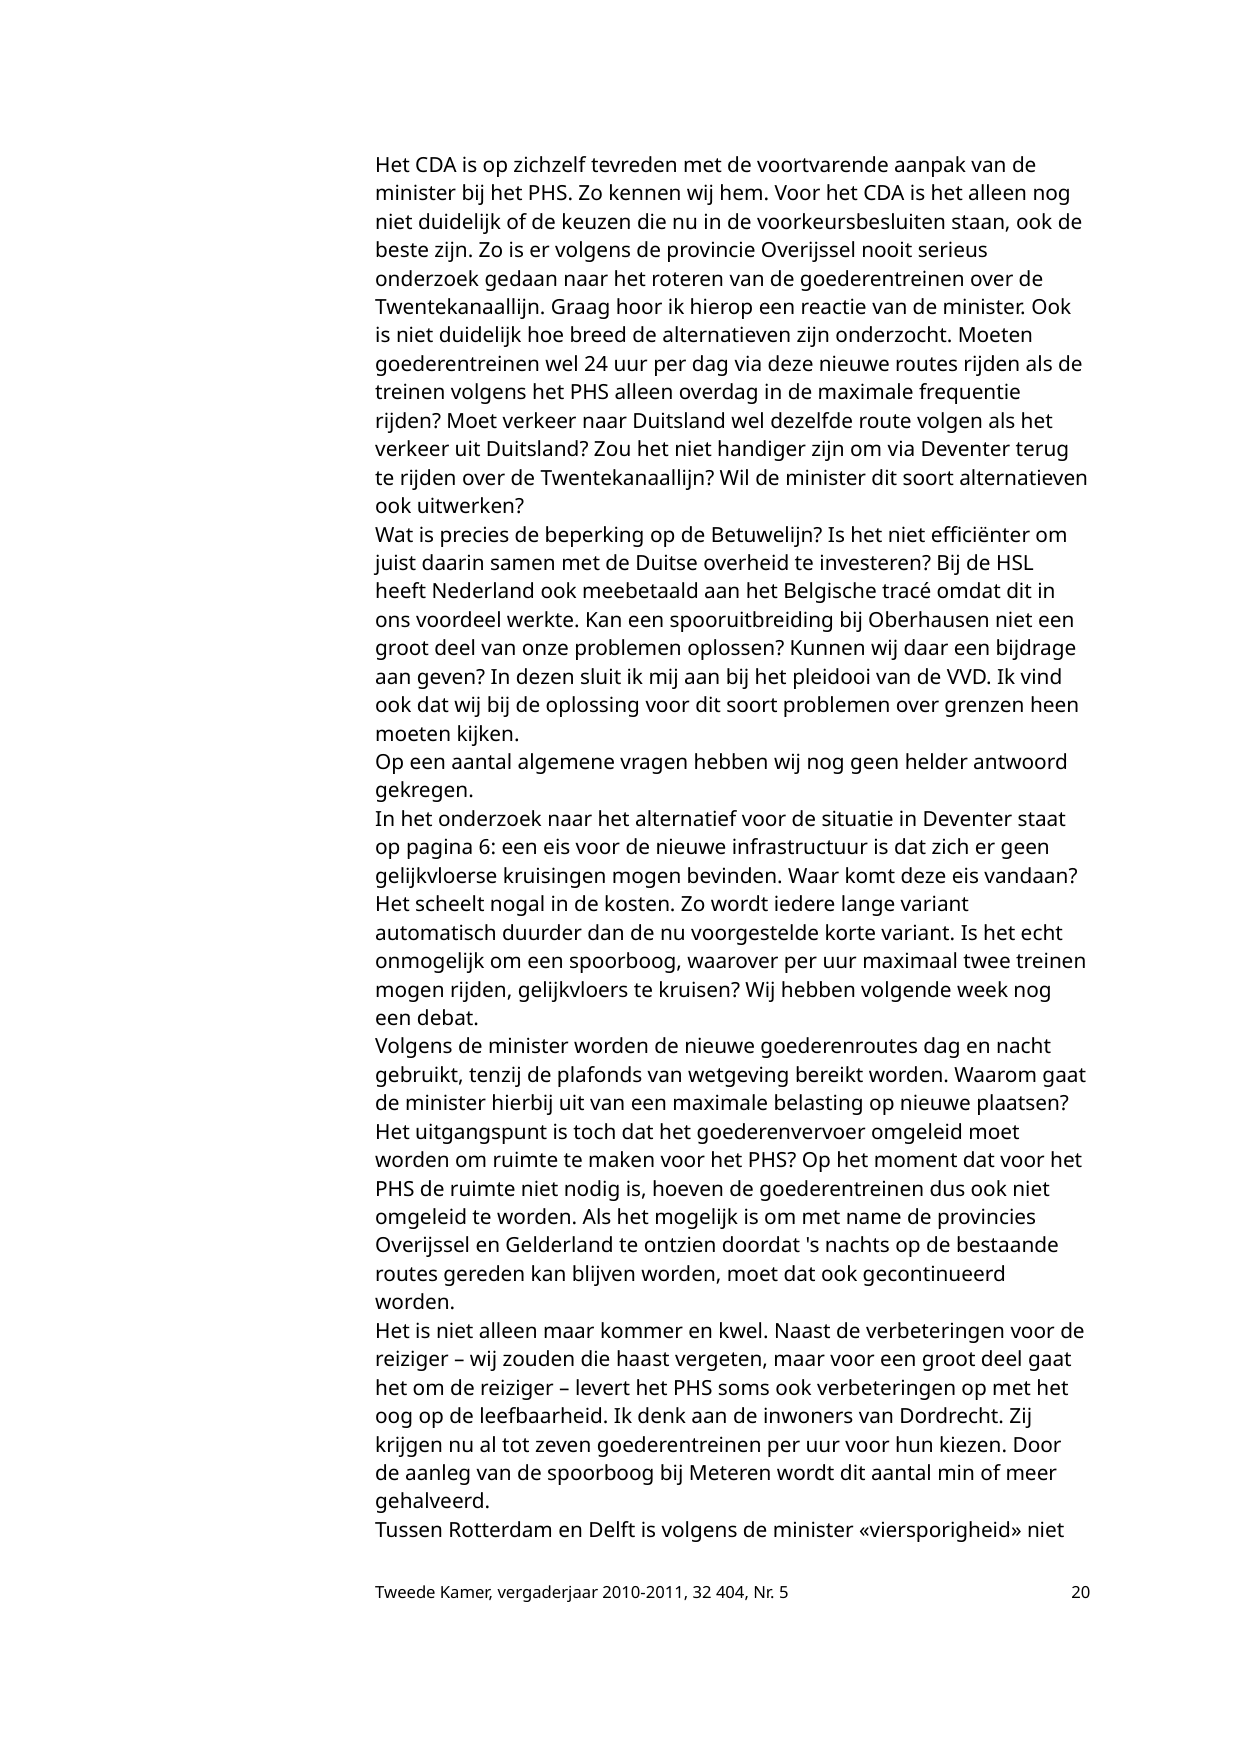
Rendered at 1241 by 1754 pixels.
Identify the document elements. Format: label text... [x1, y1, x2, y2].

text Op een aantal algemene vragen hebben wij nog geen helder antwoord gekregen. [375, 747, 1090, 804]
text In het onderzoek naar het alternatief voor de situatie in Deventer staat op pagina 6: een eis voor de nieuwe infrastructuur is dat zich er geen gelijkvloerse kruisingen mogen bevinden. Waar komt deze eis vandaan? Het scheelt nogal in de kosten. Zo wordt iedere lange variant automatisch duurder dan de nu voorgestelde korte variant. Is het echt onmogelijk om een spoorboog, waarover per uur maximaal twee treinen mogen rijden, gelijkvloers te kruisen? Wij hebben volgende week nog een debat. [375, 804, 1090, 1032]
text Het is niet alleen maar kommer en kwel. Naast de verbeteringen voor de reiziger – wij zouden die haast vergeten, maar voor een groot deel gaat het om de reiziger – levert het PHS soms ook verbeteringen op met het oog op de leefbaarheid. Ik denk aan de inwoners van Dordrecht. Zij krijgen nu al tot zeven goederentreinen per uur voor hun kiezen. Door de aanleg van de spoorboog bij Meteren wordt dit aantal min of meer gehalveerd. [375, 1316, 1090, 1515]
text Tussen Rotterdam en Delft is volgens de minister «viersporigheid» niet [375, 1515, 1090, 1543]
text Volgens de minister worden de nieuwe goederenroutes dag en nacht gebruikt, tenzij de plafonds van wetgeving bereikt worden. Waarom gaat de minister hierbij uit van een maximale belasting op nieuwe plaatsen? Het uitgangspunt is toch dat het goederenvervoer omgeleid moet worden om ruimte te maken voor het PHS? Op het moment dat voor het PHS de ruimte niet nodig is, hoeven de goederentreinen dus ook niet omgeleid te worden. Als het mogelijk is om met name de provincies Overijssel en Gelderland te ontzien doordat 's nachts op de bestaande routes gereden kan blijven worden, moet dat ook gecontinueerd worden. [375, 1032, 1090, 1316]
text Wat is precies de beperking op de Betuwelijn? Is het niet efficiënter om juist daarin samen met de Duitse overheid te investeren? Bij de HSL heeft Nederland ook meebetaald aan het Belgische tracé omdat dit in ons voordeel werkte. Kan een spooruitbreiding bij Oberhausen niet een groot deel van onze problemen oplossen? Kunnen wij daar een bijdrage aan geven? In dezen sluit ik mij aan bij het pleidooi van de VVD. Ik vind ook dat wij bij de oplossing voor dit soort problemen over grenzen heen moeten kijken. [375, 520, 1090, 747]
text Het CDA is op zichzelf tevreden met de voortvarende aanpak van de minister bij het PHS. Zo kennen wij hem. Voor het CDA is het alleen nog niet duidelijk of de keuzen die nu in de voorkeursbesluiten staan, ook de beste zijn. Zo is er volgens de provincie Overijssel nooit serieus onderzoek gedaan naar het roteren van de goederentreinen over de Twentekanaallijn. Graag hoor ik hierop een reactie van de minister. Ook is niet duidelijk hoe breed de alternatieven zijn onderzocht. Moeten goederentreinen wel 24 uur per dag via deze nieuwe routes rijden als de treinen volgens het PHS alleen overdag in de maximale frequentie rijden? Moet verkeer naar Duitsland wel dezelfde route volgen als het verkeer uit Duitsland? Zou het niet handiger zijn om via Deventer terug te rijden over de Twentekanaallijn? Wil de minister dit soort alternatieven ook uitwerken? [375, 150, 1090, 520]
